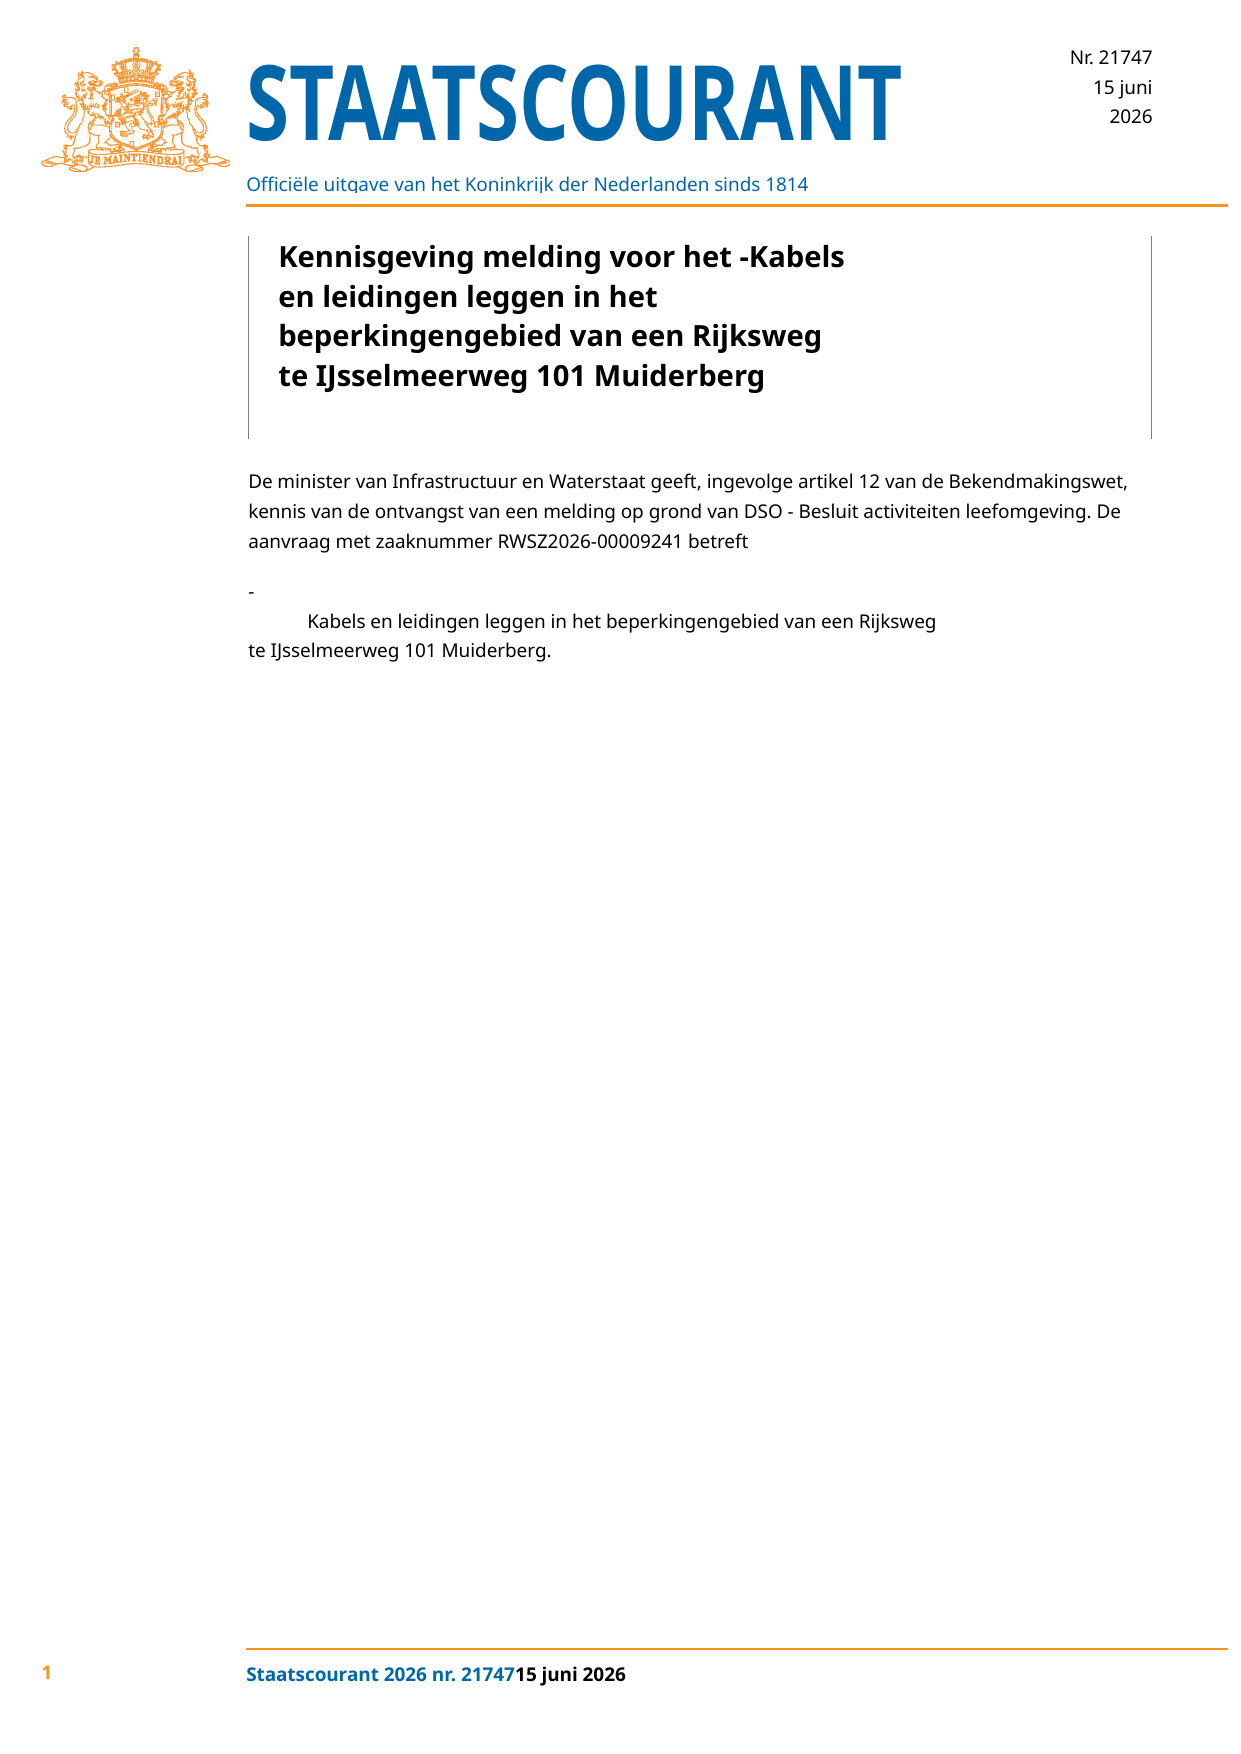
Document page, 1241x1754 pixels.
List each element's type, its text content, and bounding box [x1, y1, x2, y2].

text De minister van Infrastructuur en Waterstaat geeft, ingevolge artikel 12 van de Bekendmakingswet, kennis van de ontvangst van een melding op grond van DSO - Besluit activiteiten leefomgeving. De aanvraag met zaaknummer RWSZ2026-00009241 betreft [248, 469, 1152, 553]
table_header Kennisgeving melding voor het -Kabels en leidingen leggen in het beperkingengebied van een Rijksweg te IJsselmeerweg 101 Muiderberg [249, 236, 850, 439]
table_header [1090, 236, 1151, 413]
list Kabels en leidingen leggen in het beperkingengebied van een Rijksweg [248, 608, 1152, 633]
table_header [850, 414, 1151, 439]
picture [41, 47, 231, 172]
table_header [850, 236, 912, 413]
picture [912, 236, 1090, 414]
text te IJsselmeerweg 101 Muiderberg. [248, 637, 1152, 663]
